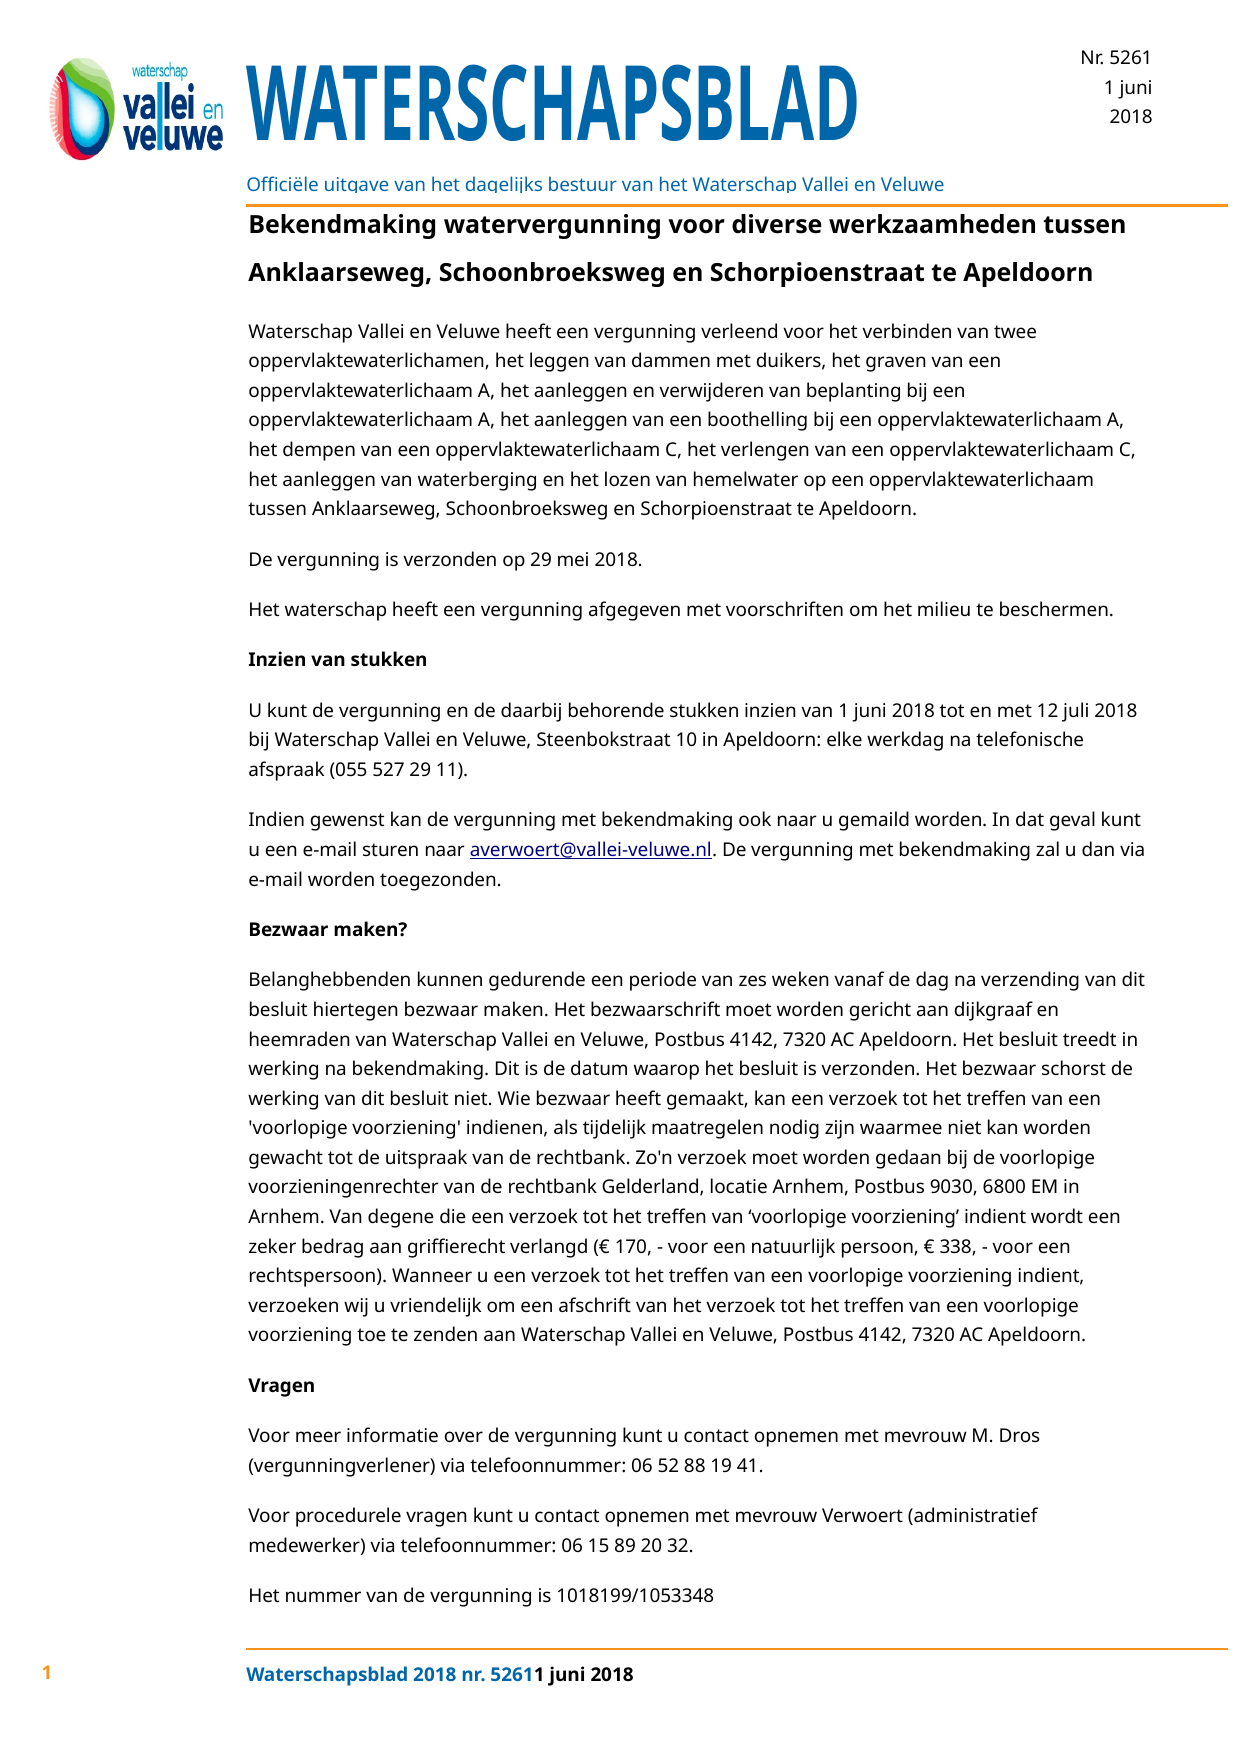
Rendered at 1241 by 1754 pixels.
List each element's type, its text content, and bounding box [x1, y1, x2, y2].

text Het waterschap heeft een vergunning afgegeven met voorschriften om het milieu te beschermen. [248, 596, 1152, 622]
text Inzien van stukken [248, 647, 1152, 672]
text Voor procedurele vragen kunt u contact opnemen met mevrouw Verwoert (administratief medewerker) via telefoonnummer: 06 15 89 20 32. [248, 1502, 1152, 1558]
picture [41, 47, 231, 172]
text Voor meer informatie over de vergunning kunt u contact opnemen met mevrouw M. Dros (vergunningverlener) via telefoonnummer: 06 52 88 19 41. [248, 1422, 1152, 1478]
text Indien gewenst kan de vergunning met bekendmaking ook naar u gemaild worden. In dat geval kunt u een e-mail sturen naar averwoert@vallei-veluwe.nl. De vergunning met bekendmaking zal u dan via e-mail worden toegezonden. [248, 807, 1152, 892]
text Belanghebbenden kunnen gedurende een periode van zes weken vanaf de dag na verzending van dit besluit hiertegen bezwaar maken. Het bezwaarschrift moet worden gericht aan dijkgraaf en heemraden van Waterschap Vallei en Veluwe, Postbus 4142, 7320 AC Apeldoorn. Het besluit treedt in werking na bekendmaking. Dit is de datum waarop het besluit is verzonden. Het bezwaar schorst de werking van dit besluit niet. Wie bezwaar heeft gemaakt, kan een verzoek tot het treffen van een 'voorlopige voorziening' indienen, als tijdelijk maatregelen nodig zijn waarmee niet kan worden gewacht tot de uitspraak van de rechtbank. Zo'n verzoek moet worden gedaan bij de voorlopige voorzieningenrechter van de rechtbank Gelderland, locatie Arnhem, Postbus 9030, 6800 EM in Arnhem. Van degene die een verzoek tot het treffen van ‘voorlopige voorziening’ indient wordt een zeker bedrag aan griffierecht verlangd (€ 170, - voor een natuurlijk persoon, € 338, - voor een rechtspersoon). Wanneer u een verzoek tot het treffen van een voorlopige voorziening indient, verzoeken wij u vriendelijk om een afschrift van het verzoek tot het treffen van een voorlopige voorziening toe te zenden aan Waterschap Vallei en Veluwe, Postbus 4142, 7320 AC Apeldoorn. [248, 967, 1152, 1347]
text Waterschap Vallei en Veluwe heeft een vergunning verleend voor het verbinden van twee oppervlaktewaterlichamen, het leggen van dammen met duikers, het graven van een oppervlaktewaterlichaam A, het aanleggen en verwijderen van beplanting bij een oppervlaktewaterlichaam A, het aanleggen van een boothelling bij een oppervlaktewaterlichaam A, het dempen van een oppervlaktewaterlichaam C, het verlengen van een oppervlaktewaterlichaam C, het aanleggen van waterberging en het lozen van hemelwater op een oppervlaktewaterlichaam tussen Anklaarseweg, Schoonbroeksweg en Schorpioenstraat te Apeldoorn. [248, 318, 1152, 521]
text Bekendmaking watervergunning voor diverse werkzaamheden tussen Anklaarseweg, Schoonbroeksweg en Schorpioenstraat te Apeldoorn [248, 207, 1152, 288]
text Bezwaar maken? [248, 916, 1152, 942]
text Vragen [248, 1372, 1152, 1398]
text De vergunning is verzonden op 29 mei 2018. [248, 546, 1152, 572]
text Het nummer van de vergunning is 1018199/1053348 [248, 1582, 1152, 1608]
text U kunt de vergunning en de daarbij behorende stukken inzien van 1 juni 2018 tot en met 12 juli 2018 bij Waterschap Vallei en Veluwe, Steenbokstraat 10 in Apeldoorn: elke werkdag na telefonische afspraak (055 527 29 11). [248, 697, 1152, 782]
